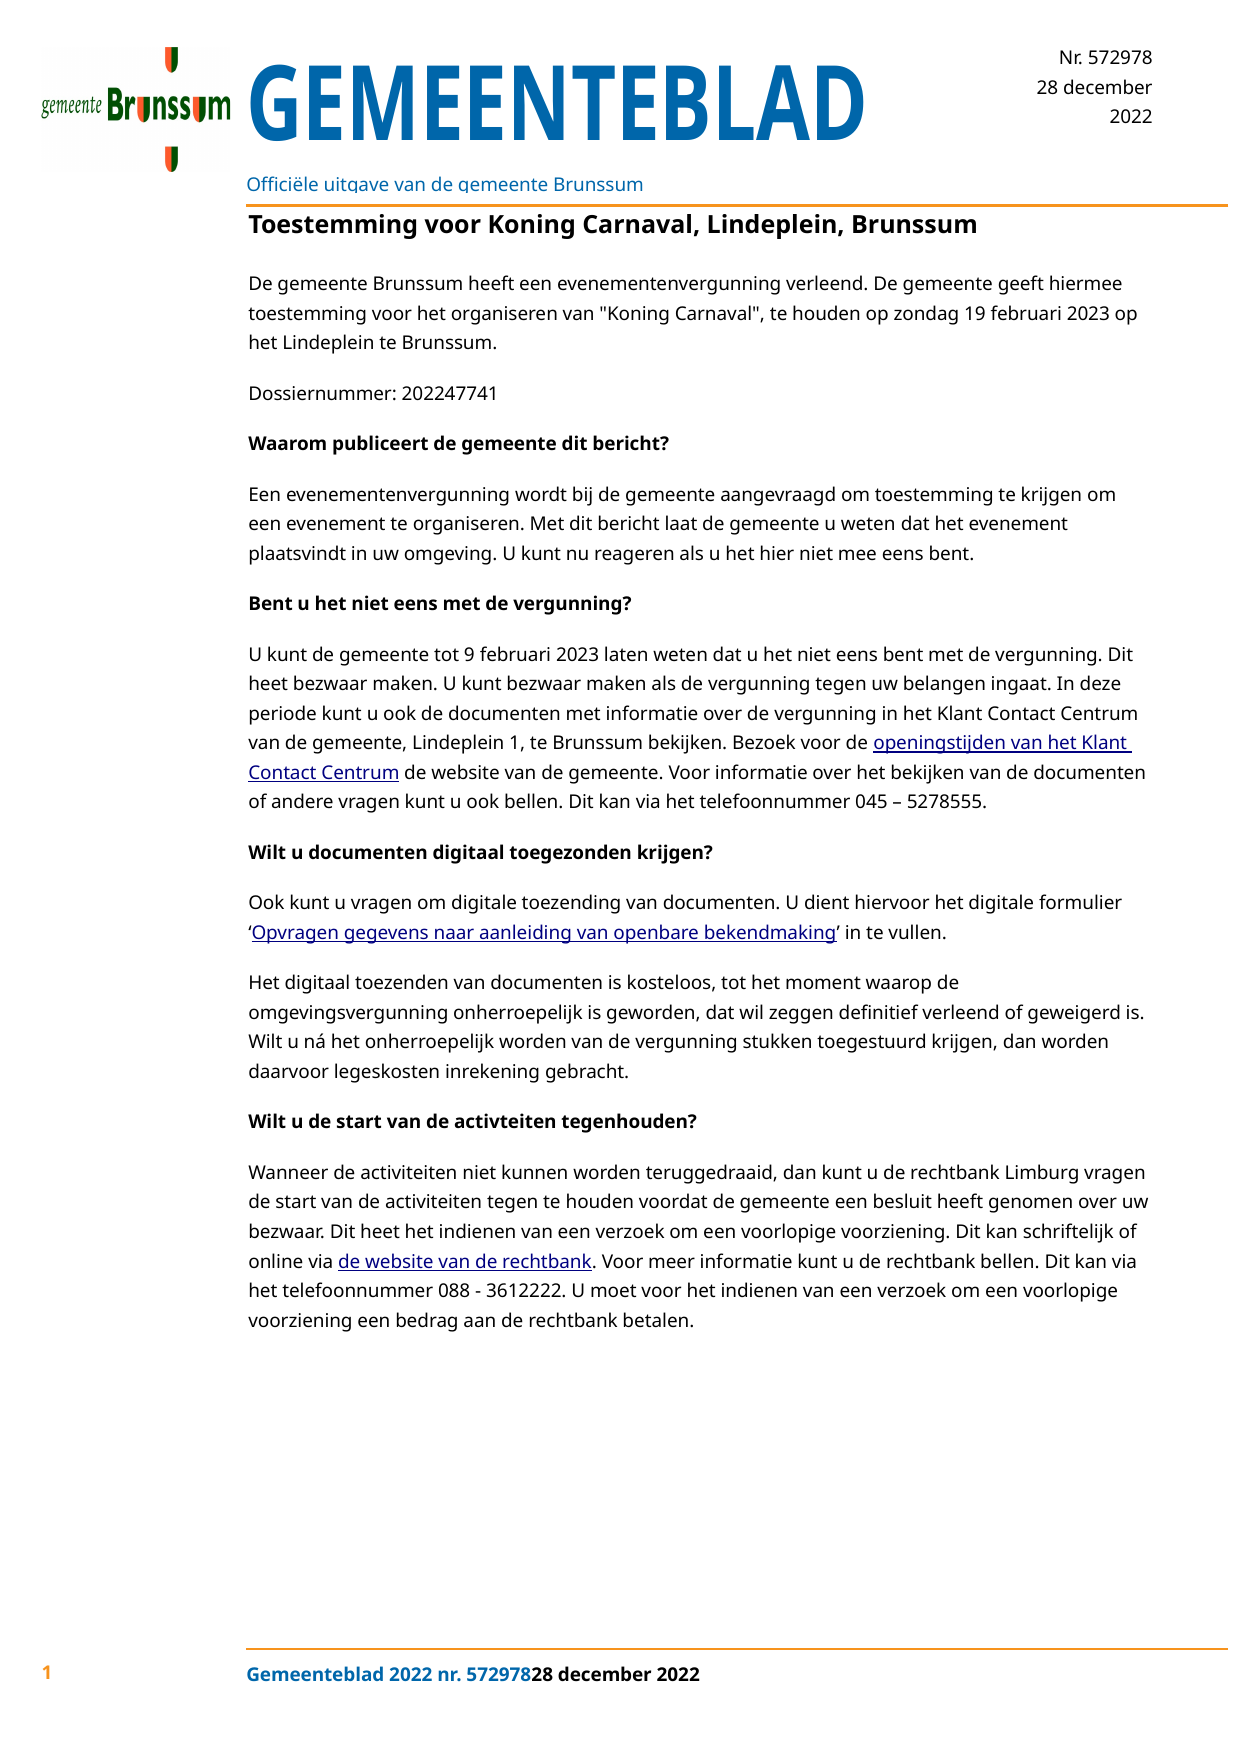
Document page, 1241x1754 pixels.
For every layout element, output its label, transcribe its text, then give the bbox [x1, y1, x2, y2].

text Bent u het niet eens met de vergunning? [248, 590, 1152, 616]
text Dossiernummer: 202247741 [248, 380, 1152, 406]
text De gemeente Brunssum heeft een evenementenvergunning verleend. De gemeente geeft hiermee toestemming voor het organiseren van "Koning Carnaval", te houden op zondag 19 februari 2023 op het Lindeplein te Brunssum. [248, 270, 1152, 355]
text Wanneer de activiteiten niet kunnen worden teruggedraaid, dan kunt u de rechtbank Limburg vragen de start van de activiteiten tegen te houden voordat de gemeente een besluit heeft genomen over uw bezwaar. Dit heet het indienen van een verzoek om een voorlopige voorziening. Dit kan schriftelijk of online via de website van de rechtbank. Voor meer informatie kunt u de rechtbank bellen. Dit kan via het telefoonnummer 088 - 3612222. U moet voor het indienen van een verzoek om een voorlopige voorziening een bedrag aan de rechtbank betalen. [248, 1159, 1152, 1333]
text Ook kunt u vragen om digitale toezending van documenten. U dient hiervoor het digitale formulier ‘Opvragen gegevens naar aanleiding van openbare bekendmaking’ in te vullen. [248, 889, 1152, 945]
text Waarom publiceert de gemeente dit bericht? [248, 430, 1152, 456]
text Wilt u de start van de activteiten tegenhouden? [248, 1109, 1152, 1134]
text Een evenementenvergunning wordt bij de gemeente aangevraagd om toestemming te krijgen om een evenement te organiseren. Met dit bericht laat de gemeente u weten dat het evenement plaatsvindt in uw omgeving. U kunt nu reageren als u het hier niet mee eens bent. [248, 481, 1152, 566]
text Het digitaal toezenden van documenten is kosteloos, tot het moment waarop de omgevingsvergunning onherroepelijk is geworden, dat wil zeggen definitief verleend of geweigerd is. Wilt u ná het onherroepelijk worden van de vergunning stukken toegestuurd krijgen, dan worden daarvoor legeskosten inrekening gebracht. [248, 969, 1152, 1084]
picture [41, 47, 231, 172]
text Wilt u documenten digitaal toegezonden krijgen? [248, 839, 1152, 865]
text U kunt de gemeente tot 9 februari 2023 laten weten dat u het niet eens bent met de vergunning. Dit heet bezwaar maken. U kunt bezwaar maken als de vergunning tegen uw belangen ingaat. In deze periode kunt u ook de documenten met informatie over de vergunning in het Klant Contact Centrum van de gemeente, Lindeplein 1, te Brunssum bekijken. Bezoek voor de openingstijden van het Klant Contact Centrum de website van de gemeente. Voor informatie over het bekijken van de documenten of andere vragen kunt u ook bellen. Dit kan via het telefoonnummer 045 – 5278555. [248, 641, 1152, 814]
text Toestemming voor Koning Carnaval, Lindeplein, Brunssum [248, 207, 1152, 241]
